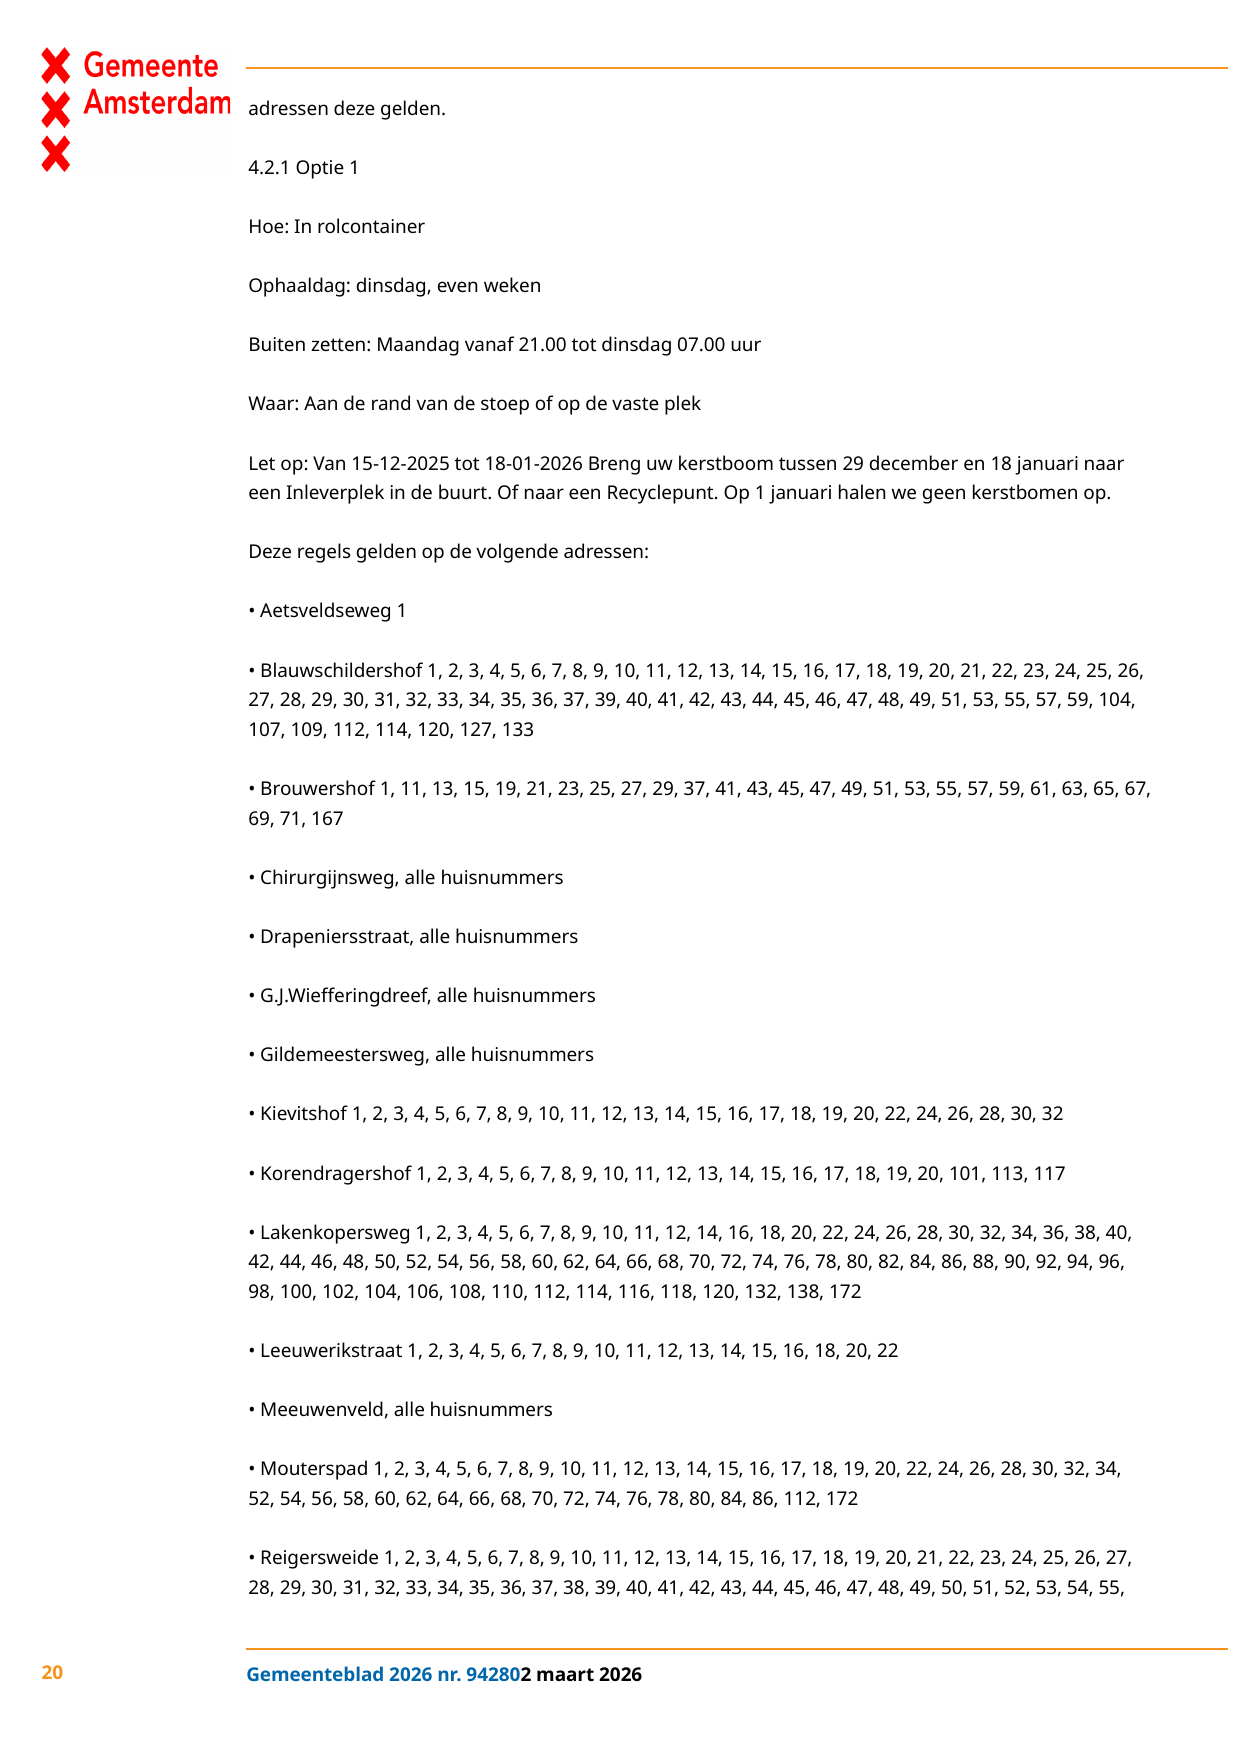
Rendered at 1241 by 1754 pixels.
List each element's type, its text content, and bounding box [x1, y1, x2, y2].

text • Gildemeestersweg, alle huisnummers [248, 1041, 1152, 1067]
text 4.2.1 Optie 1 [248, 154, 1152, 180]
text • Kievitshof 1, 2, 3, 4, 5, 6, 7, 8, 9, 10, 11, 12, 13, 14, 15, 16, 17, 18, 19, 20, 22, 24, 26, 28, 30, 32 [248, 1101, 1152, 1126]
text • Drapeniersstraat, alle huisnummers [248, 923, 1152, 949]
text • Korendragershof 1, 2, 3, 4, 5, 6, 7, 8, 9, 10, 11, 12, 13, 14, 15, 16, 17, 18, 19, 20, 101, 113, 117 [248, 1160, 1152, 1186]
text • Reigersweide 1, 2, 3, 4, 5, 6, 7, 8, 9, 10, 11, 12, 13, 14, 15, 16, 17, 18, 19, 20, 21, 22, 23, 24, 25, 26, 27, 28, 29, 30, 31, 32, 33, 34, 35, 36, 37, 38, 39, 40, 41, 42, 43, 44, 45, 46, 47, 48, 49, 50, 51, 52, 53, 54, 55, [248, 1544, 1152, 1600]
text • Mouterspad 1, 2, 3, 4, 5, 6, 7, 8, 9, 10, 11, 12, 13, 14, 15, 16, 17, 18, 19, 20, 22, 24, 26, 28, 30, 32, 34, 52, 54, 56, 58, 60, 62, 64, 66, 68, 70, 72, 74, 76, 78, 80, 84, 86, 112, 172 [248, 1456, 1152, 1511]
text • Leeuwerikstraat 1, 2, 3, 4, 5, 6, 7, 8, 9, 10, 11, 12, 13, 14, 15, 16, 18, 20, 22 [248, 1337, 1152, 1363]
text Deze regels gelden op de volgende adressen: [248, 538, 1152, 564]
text • Lakenkopersweg 1, 2, 3, 4, 5, 6, 7, 8, 9, 10, 11, 12, 14, 16, 18, 20, 22, 24, 26, 28, 30, 32, 34, 36, 38, 40, 42, 44, 46, 48, 50, 52, 54, 56, 58, 60, 62, 64, 66, 68, 70, 72, 74, 76, 78, 80, 82, 84, 86, 88, 90, 92, 94, 96, 98, 100, 102, 104, 106, 108, 110, 112, 114, 116, 118, 120, 132, 138, 172 [248, 1219, 1152, 1304]
text Waar: Aan de rand van de stoep of op de vaste plek [248, 391, 1152, 416]
text • G.J.Wiefferingdreef, alle huisnummers [248, 982, 1152, 1008]
text adressen deze gelden. [248, 95, 1152, 121]
text Buiten zetten: Maandag vanaf 21.00 tot dinsdag 07.00 uur [248, 331, 1152, 357]
text • Meeuwenveld, alle huisnummers [248, 1396, 1152, 1422]
text • Chirurgijnsweg, alle huisnummers [248, 864, 1152, 890]
text • Blauwschildershof 1, 2, 3, 4, 5, 6, 7, 8, 9, 10, 11, 12, 13, 14, 15, 16, 17, 18, 19, 20, 21, 22, 23, 24, 25, 26, 27, 28, 29, 30, 31, 32, 33, 34, 35, 36, 37, 39, 40, 41, 42, 43, 44, 45, 46, 47, 48, 49, 51, 53, 55, 57, 59, 104, 107, 109, 112, 114, 120, 127, 133 [248, 657, 1152, 742]
picture [41, 47, 231, 172]
text • Brouwershof 1, 11, 13, 15, 19, 21, 23, 25, 27, 29, 37, 41, 43, 45, 47, 49, 51, 53, 55, 57, 59, 61, 63, 65, 67, 69, 71, 167 [248, 775, 1152, 831]
text Let op: Van 15-12-2025 tot 18-01-2026 Breng uw kerstboom tussen 29 december en 18 januari naar een Inleverplek in de buurt. Of naar een Recyclepunt. Op 1 januari halen we geen kerstbomen op. [248, 450, 1152, 505]
text Hoe: In rolcontainer [248, 213, 1152, 239]
text • Aetsveldseweg 1 [248, 598, 1152, 623]
text Ophaaldag: dinsdag, even weken [248, 272, 1152, 298]
